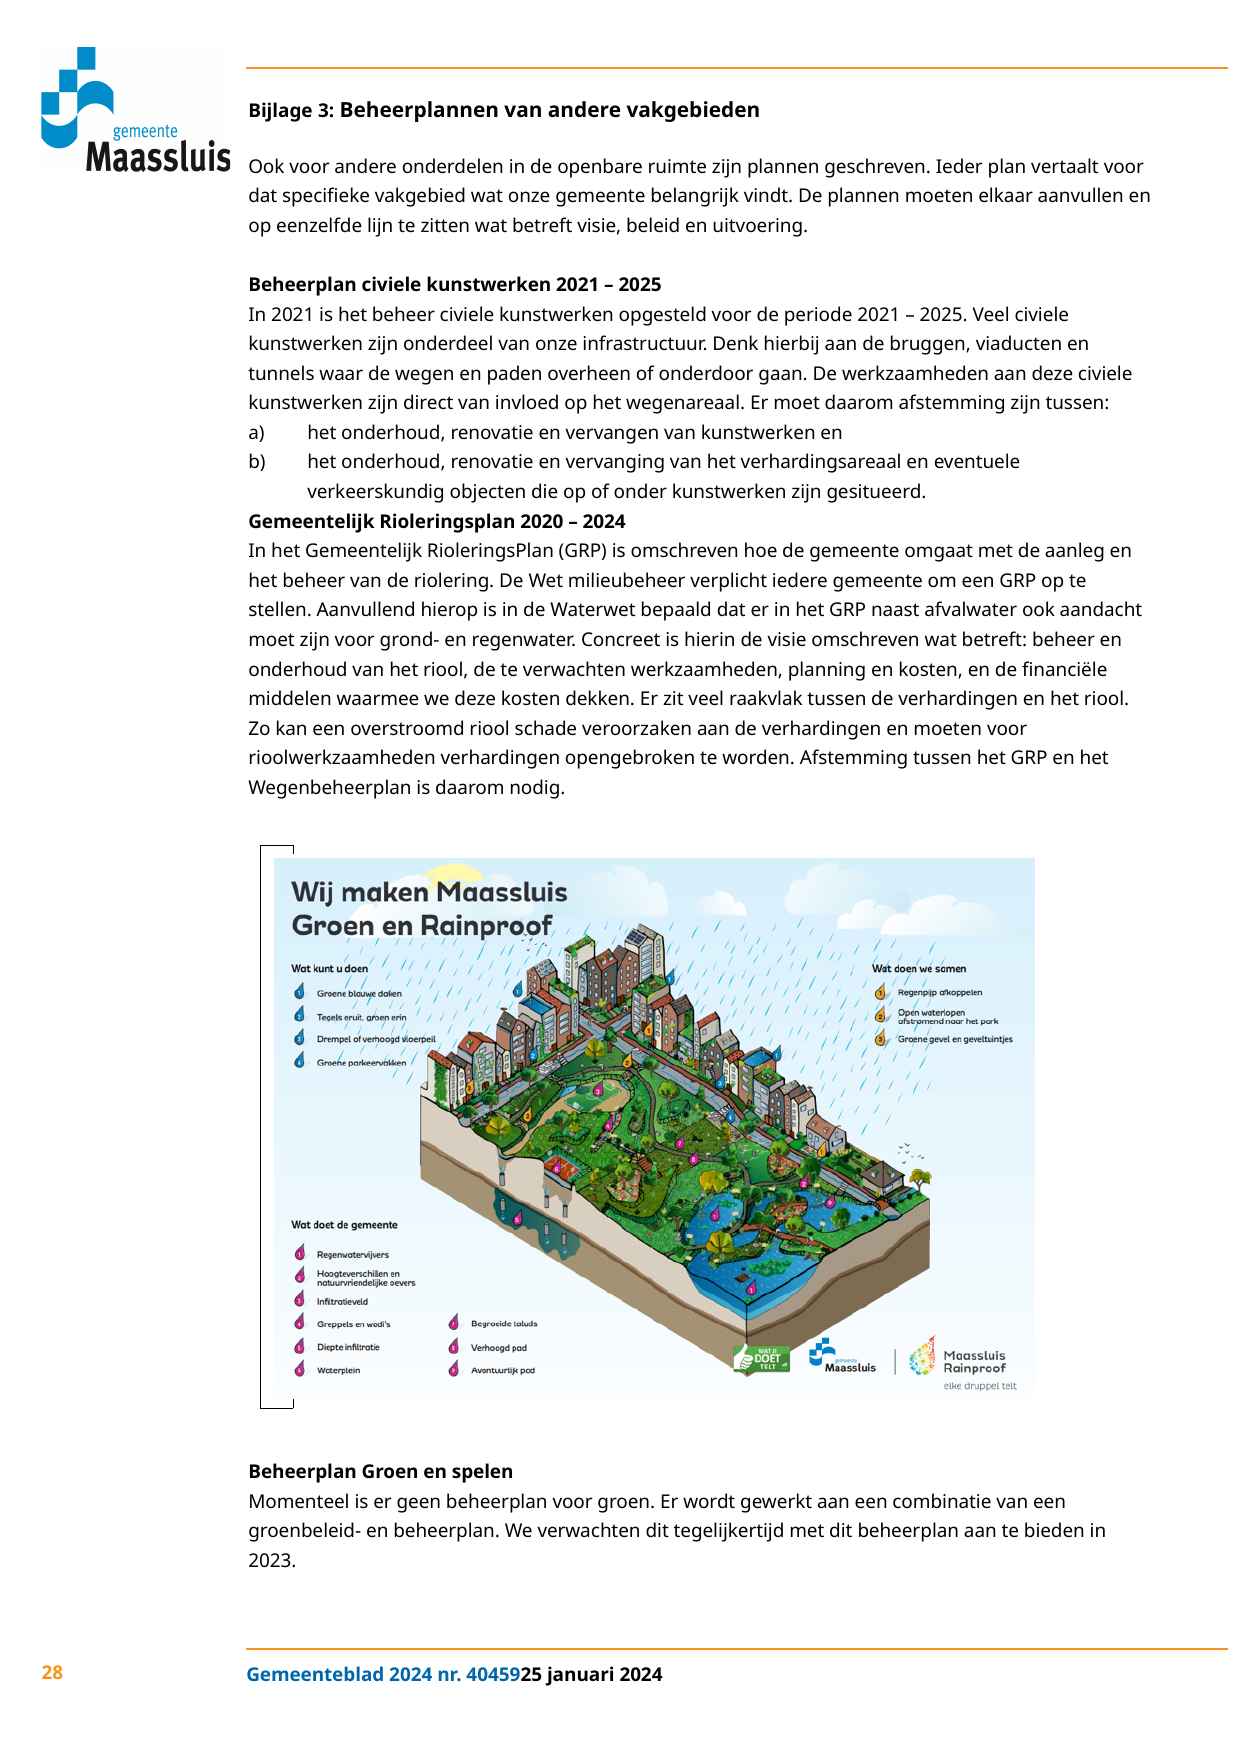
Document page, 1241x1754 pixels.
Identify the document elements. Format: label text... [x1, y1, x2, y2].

list het onderhoud, renovatie en vervangen van kunstwerken en [248, 419, 1152, 445]
list het onderhoud, renovatie en vervanging van het verhardingsareaal en eventuele verkeerskundig objecten die op of onder kunstwerken zijn gesitueerd. [248, 449, 1152, 504]
text In 2021 is het beheer civiele kunstwerken opgesteld voor de periode 2021 – 2025. Veel civiele kunstwerken zijn onderdeel van onze infrastructuur. Denk hierbij aan de bruggen, viaducten en tunnels waar de wegen en paden overheen of onderdoor gaan. De werkzaamheden aan deze civiele kunstwerken zijn direct van invloed op het wegenareaal. Er moet daarom afstemming zijn tussen: [248, 301, 1152, 415]
text In het Gemeentelijk RioleringsPlan (GRP) is omschreven hoe de gemeente omgaat met de aanleg en het beheer van de riolering. De Wet milieubeheer verplicht iedere gemeente om een GRP op te stellen. Aanvullend hierop is in de Waterwet bepaald dat er in het GRP naast afvalwater ook aandacht moet zijn voor grond- en regenwater. Concreet is hierin de visie omschreven wat betreft: beheer en onderhoud van het riool, de te verwachten werkzaamheden, planning en kosten, en de financiële middelen waarmee we deze kosten dekken. Er zit veel raakvlak tussen de verhardingen en het riool. Zo kan een overstroomd riool schade veroorzaken aan de verhardingen en moeten voor rioolwerkzaamheden verhardingen opengebroken te worden. Afstemming tussen het GRP en het Wegenbeheerplan is daarom nodig. [248, 537, 1152, 800]
text Bijlage 3: Beheerplannen van andere vakgebieden [248, 95, 1152, 123]
text Momenteel is er geen beheerplan voor groen. Er wordt gewerkt aan een combinatie van een groenbeleid- en beheerplan. We verwachten dit tegelijkertijd met dit beheerplan aan te bieden in 2023. [248, 1488, 1152, 1573]
text Gemeentelijk Rioleringsplan 2020 – 2024 [248, 508, 1152, 534]
text Ook voor andere onderdelen in de openbare ruimte zijn plannen geschreven. Ieder plan vertaalt voor dat specifieke vakgebied wat onze gemeente belangrijk vindt. De plannen moeten elkaar aanvullen en op eenzelfde lijn te zitten wat betreft visie, beleid en uitvoering. [248, 153, 1152, 238]
picture [268, 854, 1037, 1399]
picture [41, 47, 77, 92]
picture [41, 47, 231, 172]
text Beheerplan Groen en spelen [248, 1458, 1152, 1484]
text Beheerplan civiele kunstwerken 2021 – 2025 [248, 271, 1152, 297]
